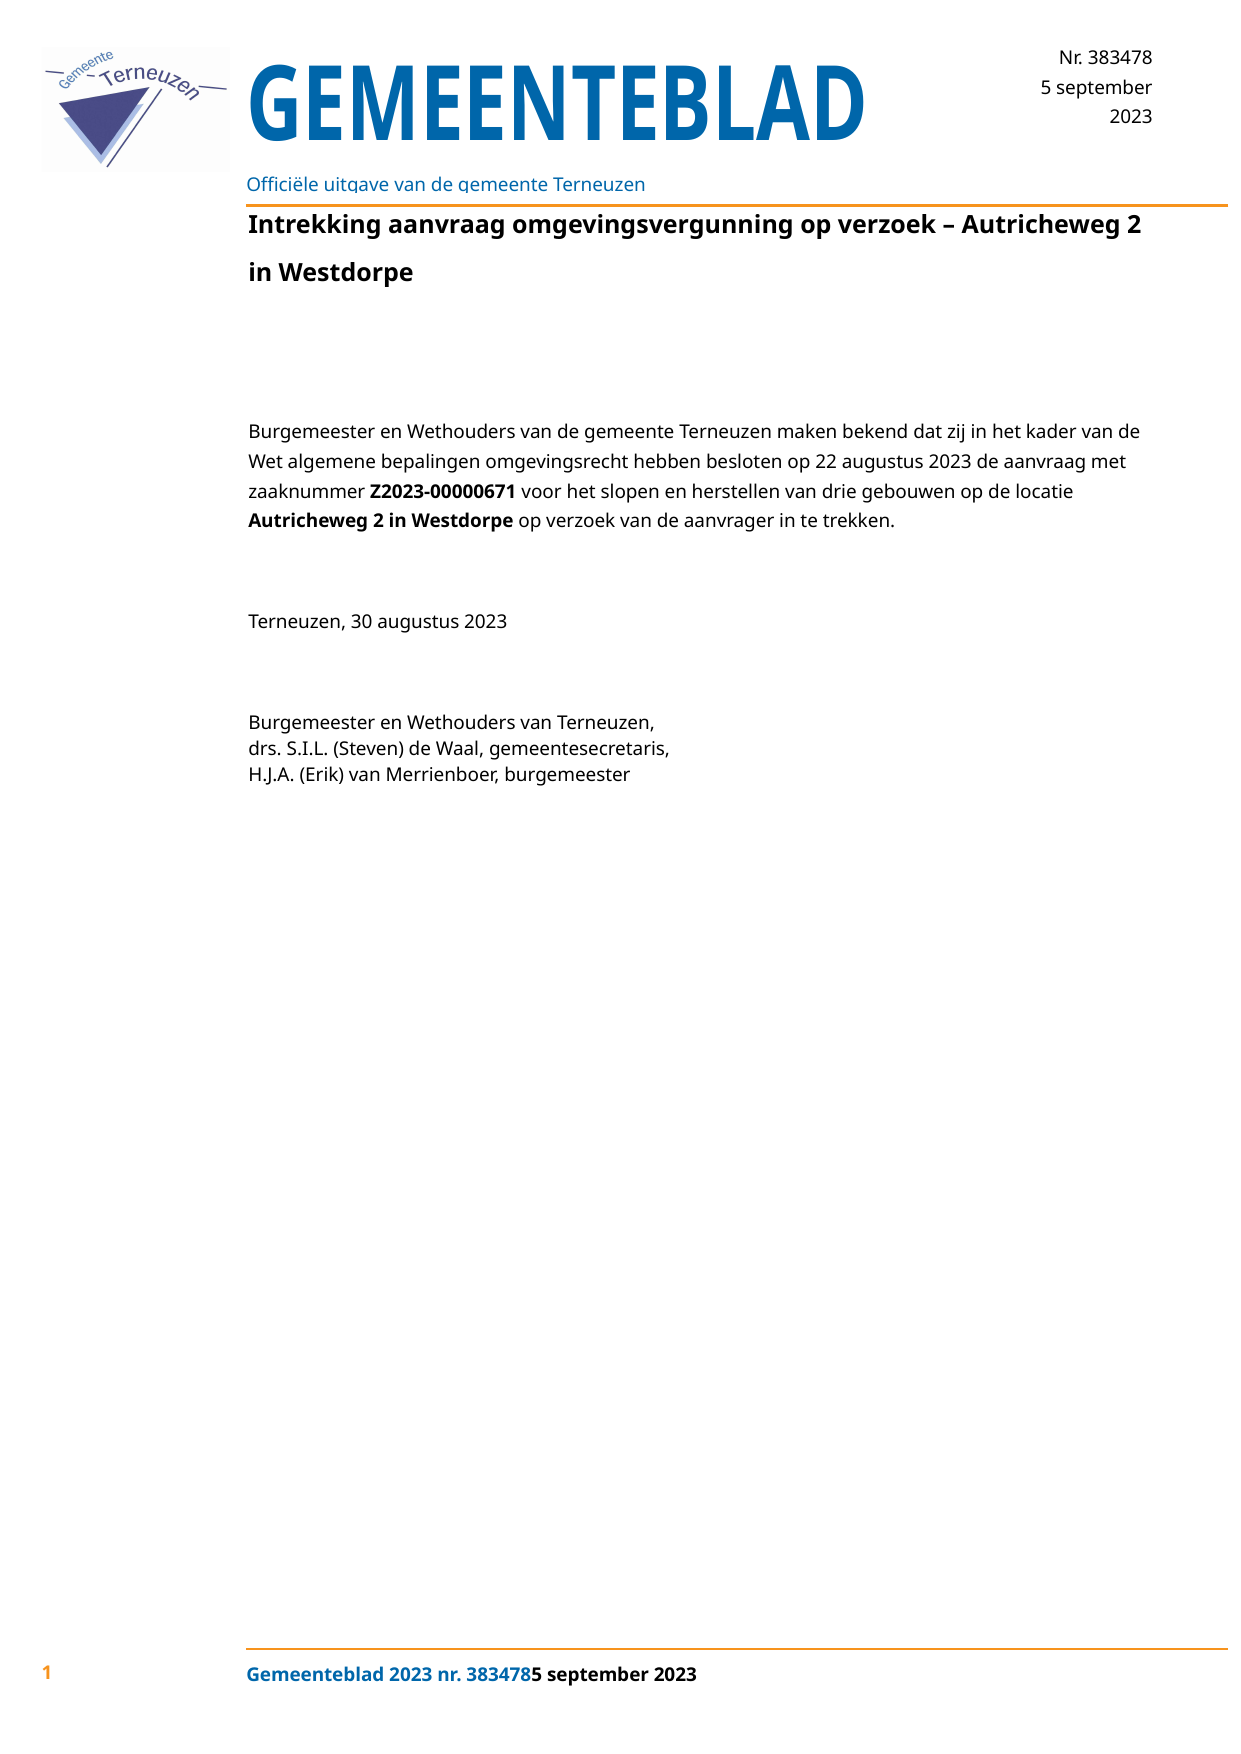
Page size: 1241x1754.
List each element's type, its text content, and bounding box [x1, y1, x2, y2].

table_cell [700, 735, 1152, 761]
text Terneuzen, 30 augustus 2023 [248, 608, 1152, 634]
text Burgemeester en Wethouders van de gemeente Terneuzen maken bekend dat zij in het kader van de Wet algemene bepalingen omgevingsrecht hebben besloten op 22 augustus 2023 de aanvraag met zaaknummer Z2023-00000671 voor het slopen en herstellen van drie gebouwen op de locatie Autricheweg 2 in Westdorpe op verzoek van de aanvrager in te trekken. [248, 419, 1152, 533]
table_cell [700, 786, 1152, 812]
table_cell H.J.A. (Erik) van Merrienboer, burgemeester [248, 761, 1152, 786]
table_header Burgemeester en Wethouders van Terneuzen, [248, 709, 1152, 735]
table_cell drs. S.I.L. (Steven) de Waal, gemeentesecretaris, [248, 735, 700, 761]
text Intrekking aanvraag omgevingsvergunning op verzoek – Autricheweg 2 in Westdorpe [248, 207, 1152, 288]
picture [41, 47, 231, 172]
table_cell [248, 786, 700, 812]
